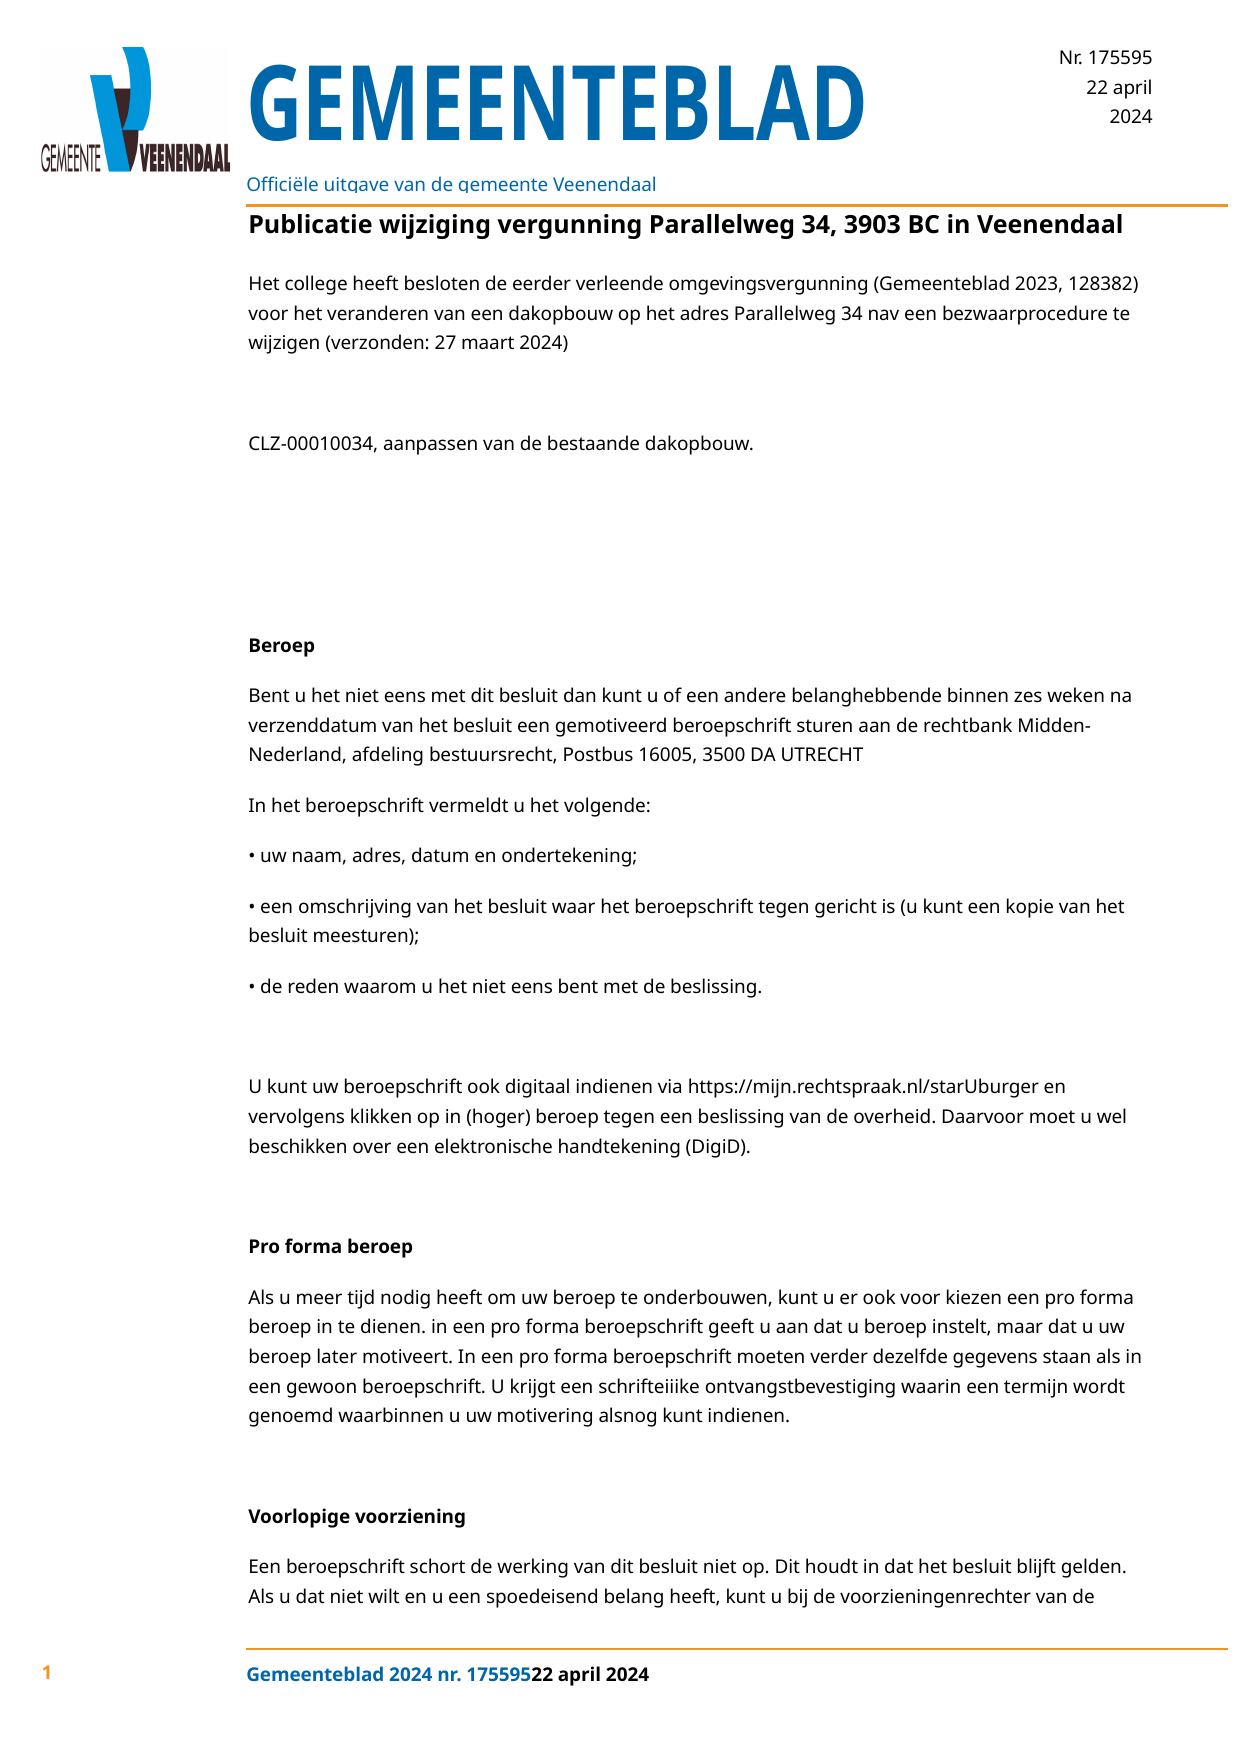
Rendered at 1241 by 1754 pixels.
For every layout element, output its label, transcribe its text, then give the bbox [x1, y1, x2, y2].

text Publicatie wijziging vergunning Parallelweg 34, 3903 BC in Veenendaal [248, 207, 1152, 241]
text In het beroepschrift vermeldt u het volgende: [248, 792, 1152, 818]
text Het college heeft besloten de eerder verleende omgevingsvergunning (Gemeenteblad 2023, 128382) voor het veranderen van een dakopbouw op het adres Parallelweg 34 nav een bezwaarprocedure te wijzigen (verzonden: 27 maart 2024) [248, 270, 1152, 355]
text • de reden waarom u het niet eens bent met de beslissing. [248, 973, 1152, 998]
text Beroep [248, 632, 1152, 658]
text U kunt uw beroepschrift ook digitaal indienen via https://mijn.rechtspraak.nl/starUburger en vervolgens klikken op in (hoger) beroep tegen een beslissing van de overheid. Daarvoor moet u wel beschikken over een elektronische handtekening (DigiD). [248, 1074, 1152, 1158]
text • uw naam, adres, datum en ondertekening; [248, 842, 1152, 868]
text Voorlopige voorziening [248, 1503, 1152, 1529]
text • een omschrijving van het besluit waar het beroepschrift tegen gericht is (u kunt een kopie van het besluit meesturen); [248, 893, 1152, 948]
picture [41, 47, 130, 172]
text Pro forma beroep [248, 1234, 1152, 1259]
text Bent u het niet eens met dit besluit dan kunt u of een andere belanghebbende binnen zes weken na verzenddatum van het besluit een gemotiveerd beroepschrift sturen aan de rechtbank Midden-Nederland, afdeling bestuursrecht, Postbus 16005, 3500 DA UTRECHT [248, 682, 1152, 767]
text Een beroepschrift schort de werking van dit besluit niet op. Dit houdt in dat het besluit blijft gelden. Als u dat niet wilt en u een spoedeisend belang heeft, kunt u bij de voorzieningenrechter van de [248, 1554, 1152, 1609]
picture [123, 47, 231, 172]
text Als u meer tijd nodig heeft om uw beroep te onderbouwen, kunt u er ook voor kiezen een pro forma beroep in te dienen. in een pro forma beroepschrift geeft u aan dat u beroep instelt, maar dat u uw beroep later motiveert. In een pro forma beroepschrift moeten verder dezelfde gegevens staan als in een gewoon beroepschrift. U krijgt een schrifteiiike ontvangstbevestiging waarin een termijn wordt genoemd waarbinnen u uw motivering alsnog kunt indienen. [248, 1284, 1152, 1428]
text CLZ-00010034, aanpassen van de bestaande dakopbouw. [248, 430, 1152, 456]
